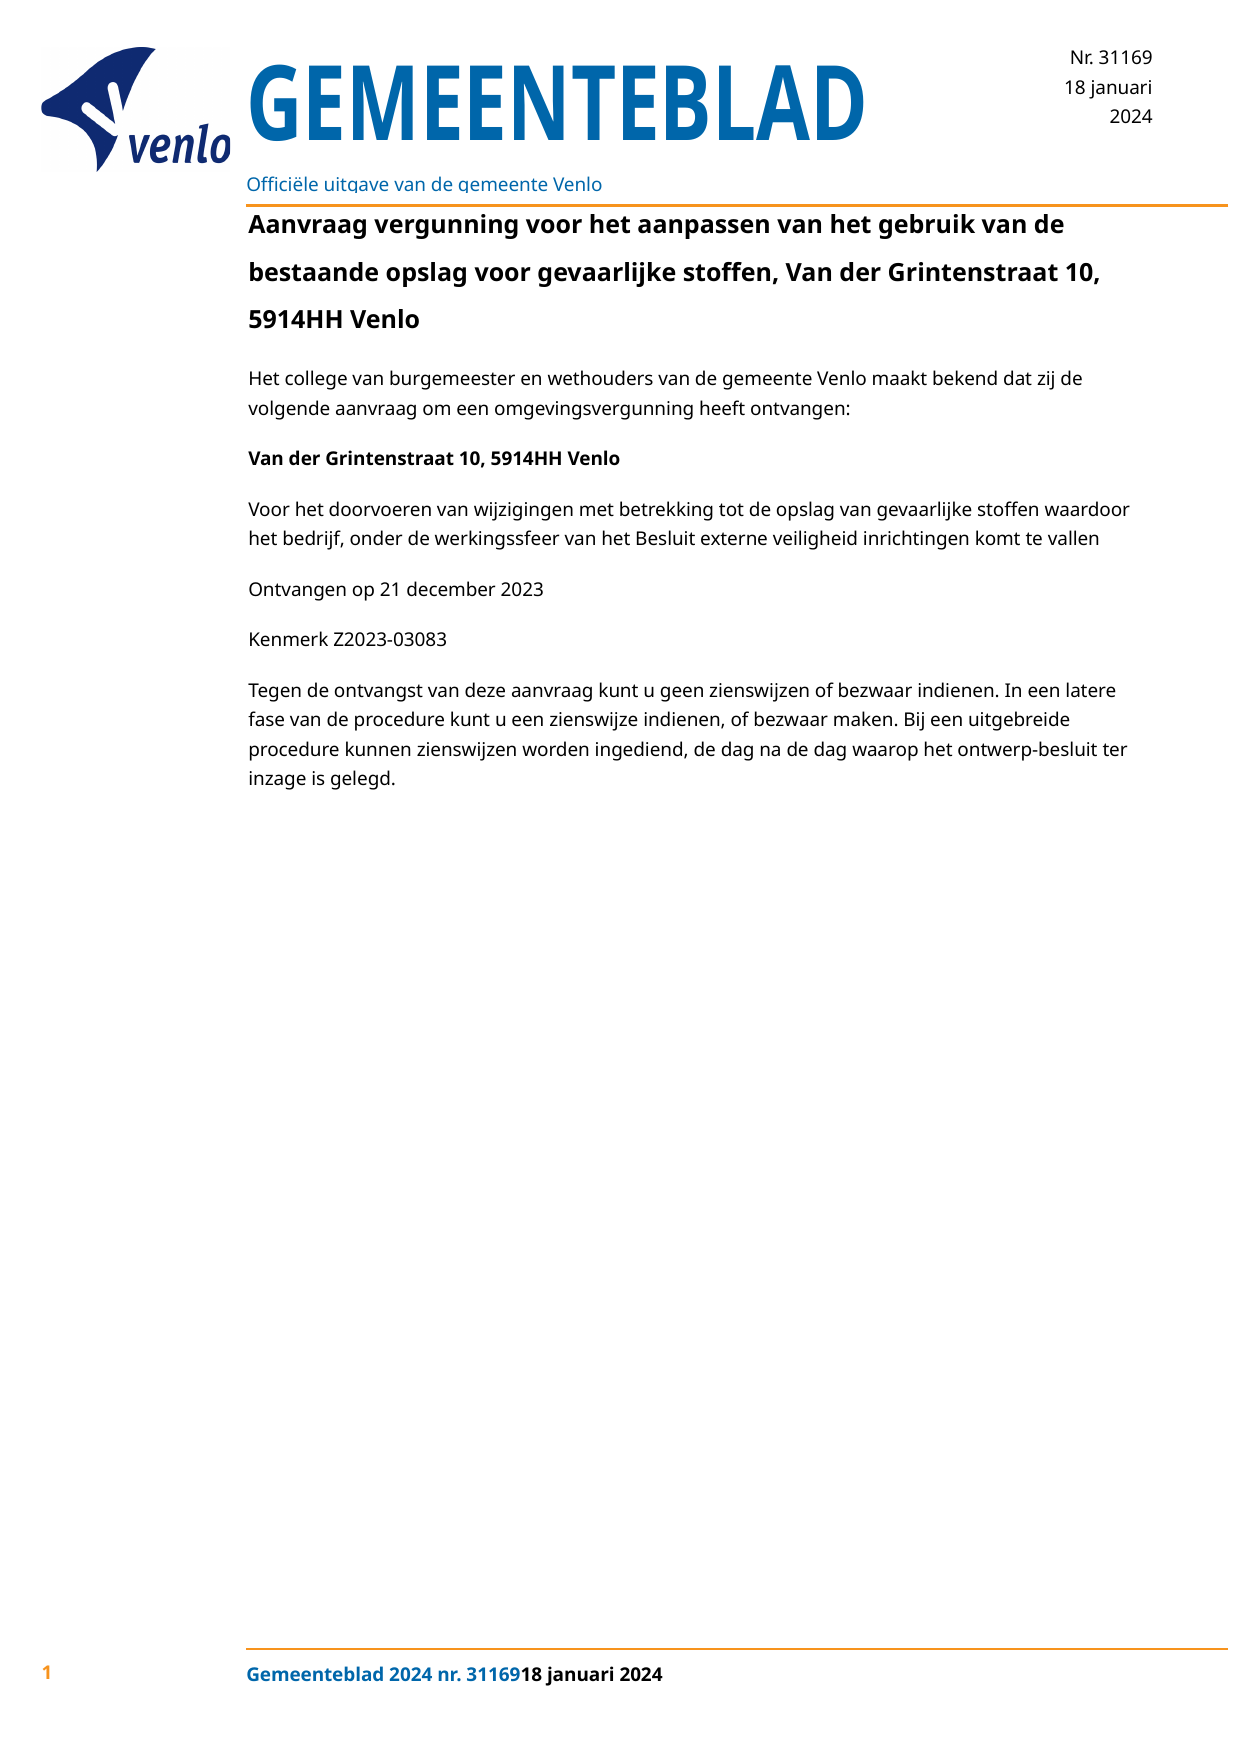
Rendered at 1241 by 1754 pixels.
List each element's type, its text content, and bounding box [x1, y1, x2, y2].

text Aanvraag vergunning voor het aanpassen van het gebruik van de bestaande opslag voor gevaarlijke stoffen, Van der Grintenstraat 10, 5914HH Venlo [248, 207, 1152, 336]
text Tegen de ontvangst van deze aanvraag kunt u geen zienswijzen of bezwaar indienen. In een latere fase van de procedure kunt u een zienswijze indienen, of bezwaar maken. Bij een uitgebreide procedure kunnen zienswijzen worden ingediend, de dag na de dag waarop het ontwerp-besluit ter inzage is gelegd. [248, 677, 1152, 791]
picture [41, 47, 231, 172]
text Ontvangen op 21 december 2023 [248, 576, 1152, 602]
text Kenmerk Z2023-03083 [248, 626, 1152, 652]
text Het college van burgemeester en wethouders van de gemeente Venlo maakt bekend dat zij de volgende aanvraag om een omgevingsvergunning heeft ontvangen: [248, 366, 1152, 421]
text Van der Grintenstraat 10, 5914HH Venlo [248, 446, 1152, 471]
text Voor het doorvoeren van wijzigingen met betrekking tot de opslag van gevaarlijke stoffen waardoor het bedrijf, onder de werkingssfeer van het Besluit externe veiligheid inrichtingen komt te vallen [248, 496, 1152, 551]
